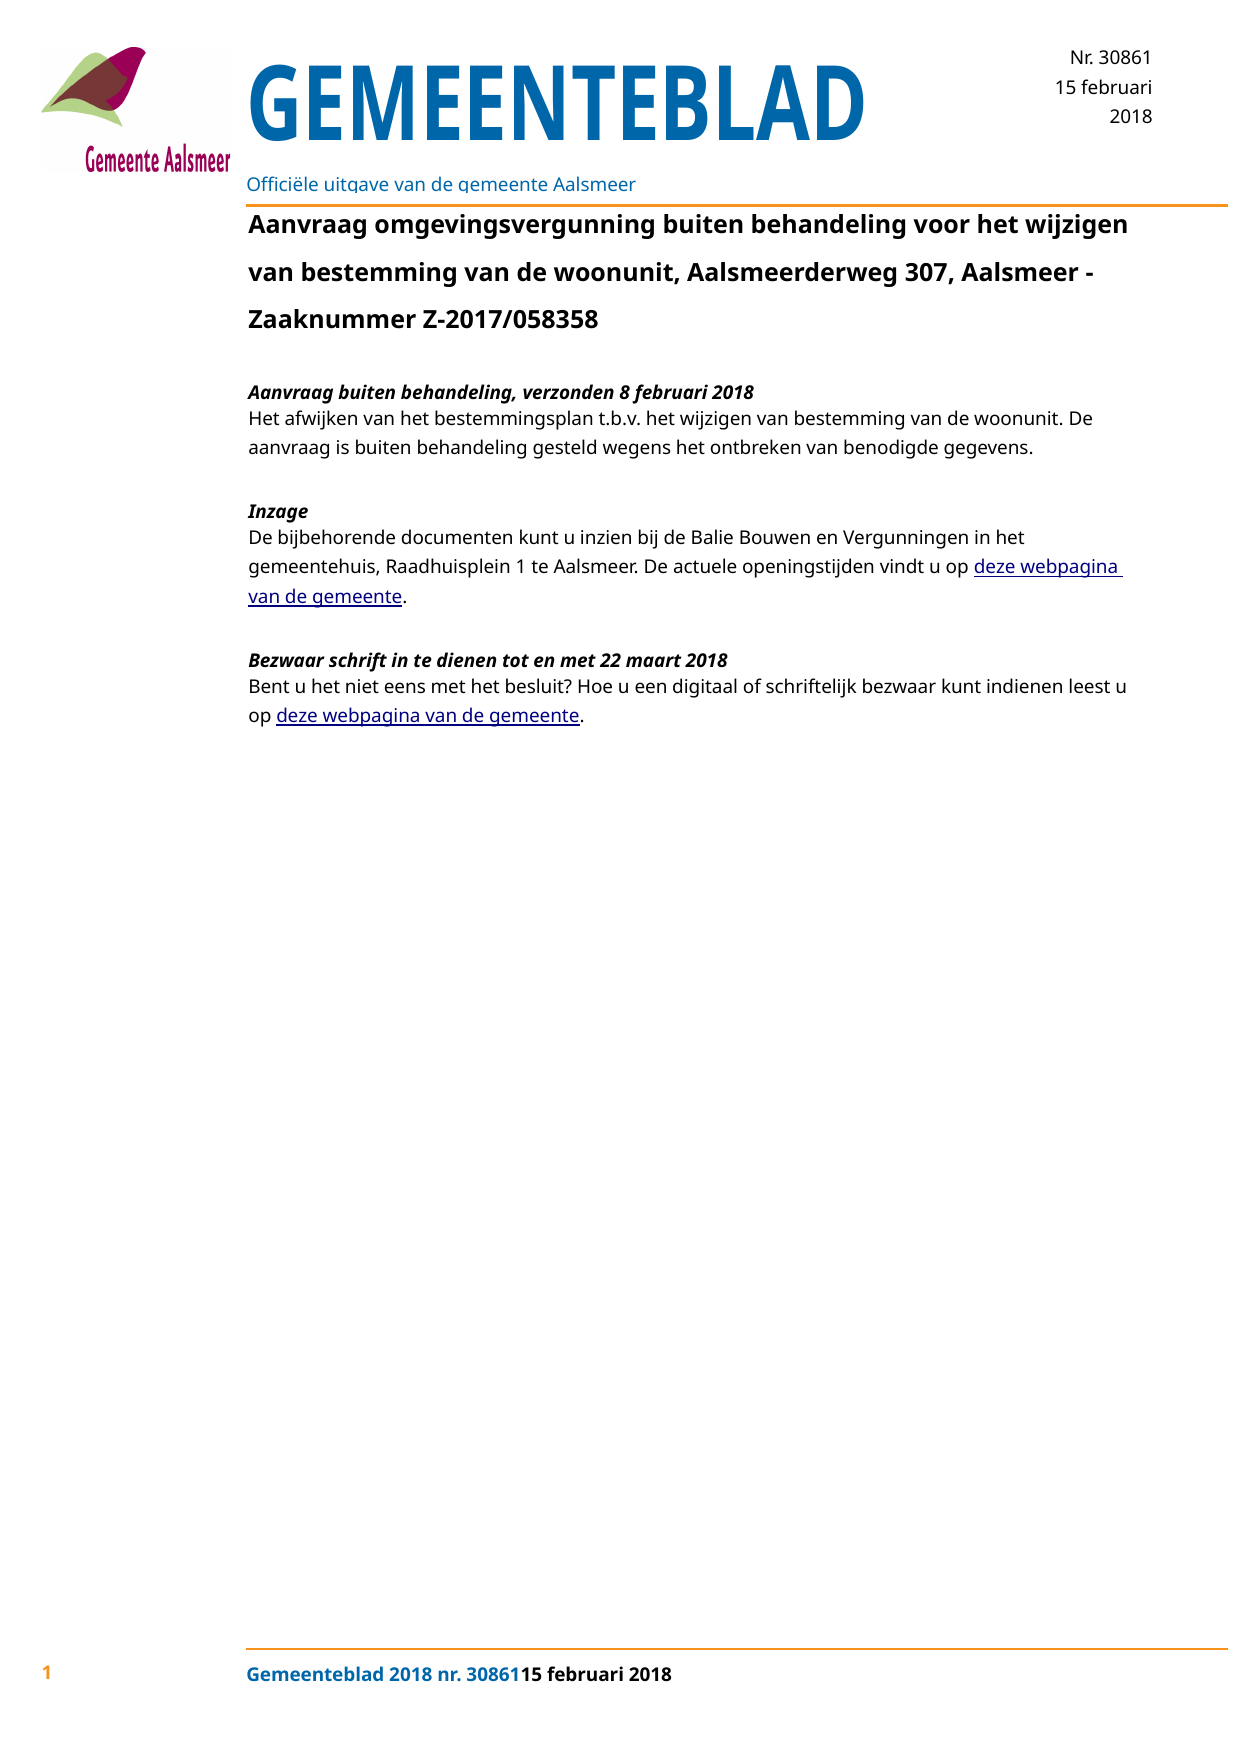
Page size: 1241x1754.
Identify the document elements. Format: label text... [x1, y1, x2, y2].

text Aanvraag omgevingsvergunning buiten behandeling voor het wijzigen van bestemming van de woonunit, Aalsmeerderweg 307, Aalsmeer - Zaaknummer Z-2017/058358 [248, 207, 1152, 336]
text De bijbehorende documenten kunt u inzien bij de Balie Bouwen en Vergunningen in het gemeentehuis, Raadhuisplein 1 te Aalsmeer. De actuele openingstijden vindt u op deze webpagina van de gemeente. [248, 524, 1152, 609]
text Bent u het niet eens met het besluit? Hoe u een digitaal of schriftelijk bezwaar kunt indienen leest u op deze webpagina van de gemeente. [248, 673, 1152, 728]
text ​ [248, 753, 1152, 779]
picture [41, 47, 231, 172]
text Bezwaar schrift in te dienen tot en met 22 maart 2018 [248, 647, 1152, 673]
text Inzage [248, 498, 1152, 524]
text Het afwijken van het bestemmingsplan t.b.v. het wijzigen van bestemming van de woonunit. De aanvraag is buiten behandeling gesteld wegens het ontbreken van benodigde gegevens. [248, 405, 1152, 460]
text Aanvraag buiten behandeling, verzonden 8 februari 2018 [248, 379, 1152, 405]
